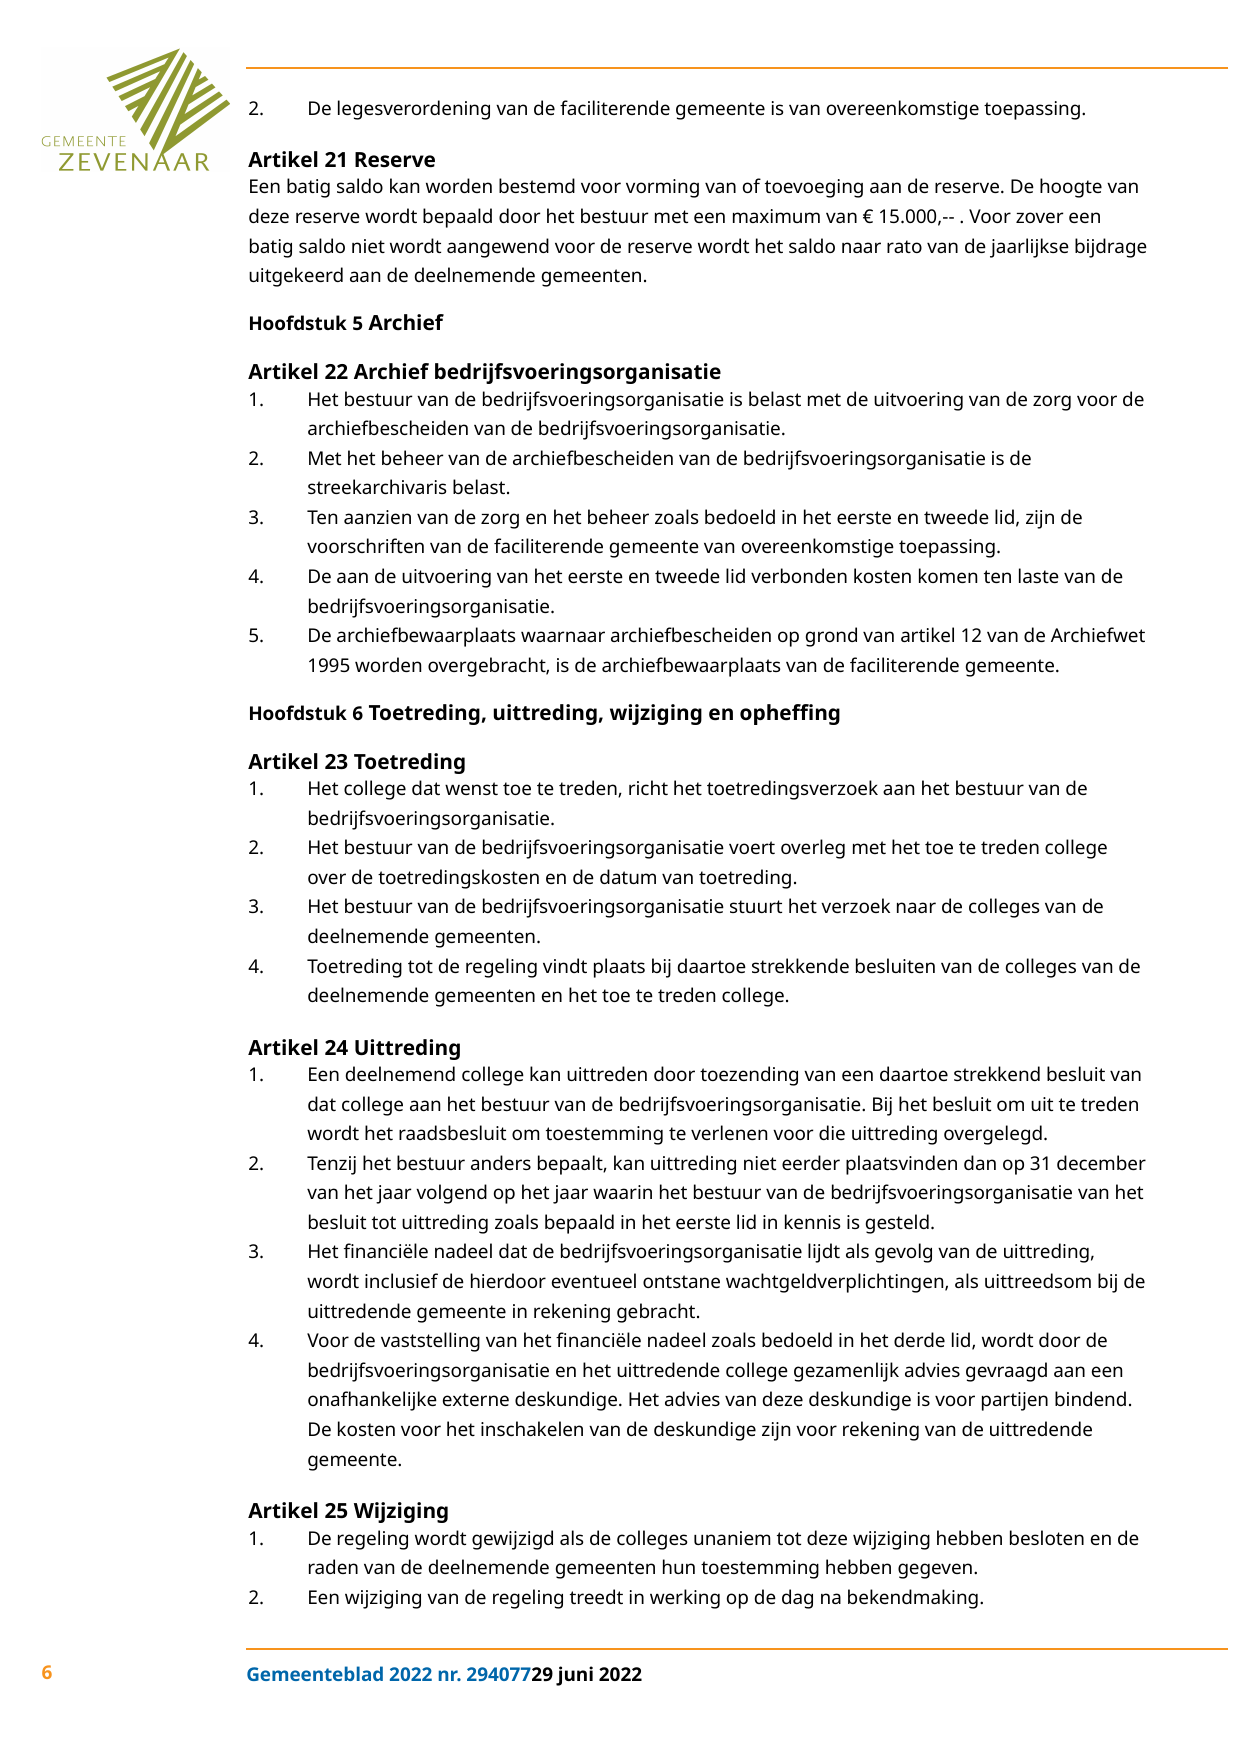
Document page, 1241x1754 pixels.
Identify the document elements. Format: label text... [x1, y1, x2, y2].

text Hoofdstuk 6 Toetreding, uittreding, wijziging en opheffing [248, 698, 1152, 726]
list De regeling wordt gewijzigd als de colleges unaniem tot deze wijziging hebben besloten en de raden van de deelnemende gemeenten hun toestemming hebben gegeven. [248, 1525, 1152, 1580]
text Artikel 21 Reserve [248, 145, 1152, 174]
list Tenzij het bestuur anders bepaalt, kan uittreding niet eerder plaatsvinden dan op 31 december van het jaar volgend op het jaar waarin het bestuur van de bedrijfsvoeringsorganisatie van het besluit tot uittreding zoals bepaald in het eerste lid in kennis is gesteld. [248, 1150, 1152, 1235]
list De legesverordening van de faciliterende gemeente is van overeenkomstige toepassing. [248, 95, 1152, 121]
list Voor de vaststelling van het financiële nadeel zoals bedoeld in het derde lid, wordt door de bedrijfsvoeringsorganisatie en het uittredende college gezamenlijk advies gevraagd aan een onafhankelijke externe deskundige. Het advies van deze deskundige is voor partijen bindend. De kosten voor het inschakelen van de deskundige zijn voor rekening van de uittredende gemeente. [248, 1327, 1152, 1472]
list Ten aanzien van de zorg en het beheer zoals bedoeld in het eerste en tweede lid, zijn de voorschriften van de faciliterende gemeente van overeenkomstige toepassing. [248, 504, 1152, 559]
list De archiefbewaarplaats waarnaar archiefbescheiden op grond van artikel 12 van de Archiefwet 1995 worden overgebracht, is de archiefbewaarplaats van de faciliterende gemeente. [248, 622, 1152, 678]
list Het bestuur van de bedrijfsvoeringsorganisatie stuurt het verzoek naar de colleges van de deelnemende gemeenten. [248, 894, 1152, 949]
text Hoofdstuk 5 Archief [248, 308, 1152, 336]
picture [41, 47, 231, 172]
list Het financiële nadeel dat de bedrijfsvoeringsorganisatie lijdt als gevolg van de uittreding, wordt inclusief de hierdoor eventueel ontstane wachtgeldverplichtingen, als uittreedsom bij de uittredende gemeente in rekening gebracht. [248, 1239, 1152, 1324]
text Artikel 22 Archief bedrijfsvoeringsorganisatie [248, 357, 1152, 386]
text Artikel 23 Toetreding [248, 747, 1152, 775]
list Een wijziging van de regeling treedt in werking op de dag na bekendmaking. [248, 1584, 1152, 1609]
text Artikel 24 Uittreding [248, 1033, 1152, 1061]
text Een batig saldo kan worden bestemd voor vorming van of toevoeging aan de reserve. De hoogte van deze reserve wordt bepaald door het bestuur met een maximum van € 15.000,-- . Voor zover een batig saldo niet wordt aangewend voor de reserve wordt het saldo naar rato van de jaarlijkse bijdrage uitgekeerd aan de deelnemende gemeenten. [248, 174, 1152, 288]
list Het bestuur van de bedrijfsvoeringsorganisatie is belast met de uitvoering van de zorg voor de archiefbescheiden van de bedrijfsvoeringsorganisatie. [248, 386, 1152, 441]
text Artikel 25 Wijziging [248, 1496, 1152, 1525]
list Toetreding tot de regeling vindt plaats bij daartoe strekkende besluiten van de colleges van de deelnemende gemeenten en het toe te treden college. [248, 953, 1152, 1008]
list De aan de uitvoering van het eerste en tweede lid verbonden kosten komen ten laste van de bedrijfsvoeringsorganisatie. [248, 563, 1152, 618]
list Het bestuur van de bedrijfsvoeringsorganisatie voert overleg met het toe te treden college over de toetredingskosten en de datum van toetreding. [248, 834, 1152, 890]
list Met het beheer van de archiefbescheiden van de bedrijfsvoeringsorganisatie is de streekarchivaris belast. [248, 445, 1152, 500]
list Een deelnemend college kan uittreden door toezending van een daartoe strekkend besluit van dat college aan het bestuur van de bedrijfsvoeringsorganisatie. Bij het besluit om uit te treden wordt het raadsbesluit om toestemming te verlenen voor die uittreding overgelegd. [248, 1061, 1152, 1146]
list Het college dat wenst toe te treden, richt het toetredingsverzoek aan het bestuur van de bedrijfsvoeringsorganisatie. [248, 775, 1152, 831]
